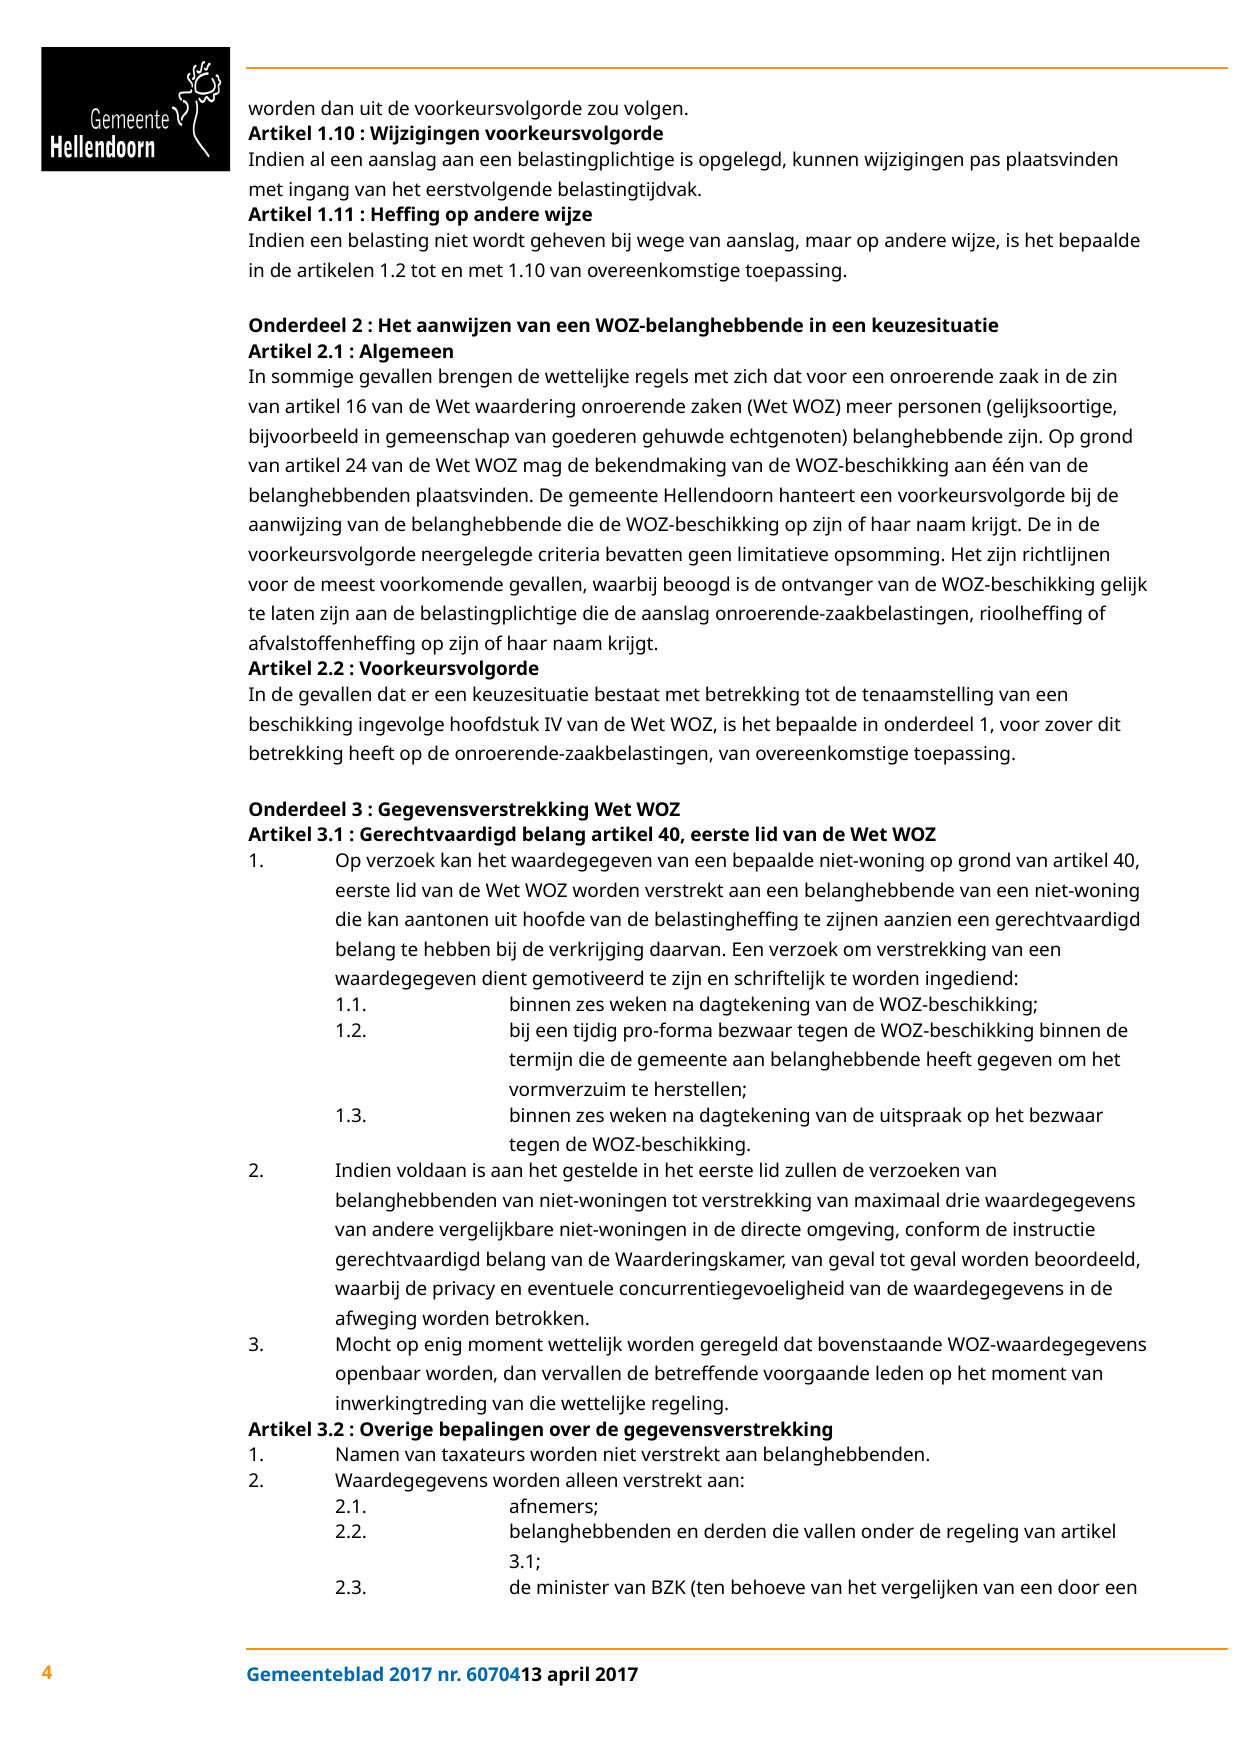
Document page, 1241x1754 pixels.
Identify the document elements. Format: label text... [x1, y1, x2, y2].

table_cell Artikel 3.2 : Overige bepalingen over de gegevensverstrekking [248, 1416, 1152, 1442]
table_cell Artikel 3.1 : Gerechtvaardigd belang artikel 40, eerste lid van de Wet WOZ [248, 822, 1152, 847]
table_cell belanghebbenden en derden die vallen onder de regeling van artikel 3.1; [509, 1519, 1152, 1574]
table_cell [248, 1519, 335, 1574]
table_cell In de gevallen dat er een keuzesituatie bestaat met betrekking tot de tenaamstelling van een beschikking ingevolge hoofdstuk IV van de Wet WOZ, is het bepaalde in onderdeel 1, voor zover dit betrekking heeft op de onroerende-zaakbelastingen, van overeenkomstige toepassing. [248, 681, 1152, 766]
table_cell [248, 991, 335, 1017]
table_cell 2. [248, 1157, 335, 1331]
table_cell Artikel 2.2 : Voorkeursvolgorde [248, 656, 1152, 681]
table_cell 2.1. [335, 1493, 509, 1519]
table_cell 2.3. [335, 1574, 509, 1600]
table_cell Onderdeel 2 : Het aanwijzen van een WOZ-belanghebbende in een keuzesituatie [248, 283, 1152, 338]
picture [41, 47, 231, 172]
table_cell [248, 1102, 335, 1157]
table_cell Indien al een aanslag aan een belastingplichtige is opgelegd, kunnen wijzigingen pas plaatsvinden met ingang van het eerstvolgende belastingtijdvak. [248, 146, 1152, 202]
table_cell binnen zes weken na dagtekening van de uitspraak op het bezwaar tegen de WOZ-beschikking. [509, 1102, 1152, 1157]
table_cell 2. [248, 1467, 335, 1493]
table_cell de minister van BZK (ten behoeve van het vergelijken van een door een [509, 1574, 1152, 1600]
table_cell [248, 1017, 335, 1102]
table_cell Op verzoek kan het waardegegeven van een bepaalde niet-woning op grond van artikel 40, eerste lid van de Wet WOZ worden verstrekt aan een belanghebbende van een niet-woning die kan aantonen uit hoofde van de belastingheffing te zijnen aanzien een gerechtvaardigd belang te hebben bij de verkrijging daarvan. Een verzoek om verstrekking van een waardegegeven dient gemotiveerd te zijn en schriftelijk te worden ingediend: [335, 847, 1152, 991]
table_cell afnemers; [509, 1493, 1152, 1519]
table_cell [248, 1574, 335, 1600]
table_cell worden dan uit de voorkeursvolgorde zou volgen. [248, 95, 1152, 121]
table_cell 2.2. [335, 1519, 509, 1574]
table_cell Waardegegevens worden alleen verstrekt aan: [335, 1467, 1152, 1493]
table_cell [248, 1493, 335, 1519]
table_cell bij een tijdig pro-forma bezwaar tegen de WOZ-beschikking binnen de termijn die de gemeente aan belanghebbende heeft gegeven om het vormverzuim te herstellen; [509, 1017, 1152, 1102]
table_cell 1.3. [335, 1102, 509, 1157]
table_cell 1.1. [335, 991, 509, 1017]
table_cell In sommige gevallen brengen de wettelijke regels met zich dat voor een onroerende zaak in de zin van artikel 16 van de Wet waardering onroerende zaken (Wet WOZ) meer personen (gelijksoortige, bijvoorbeeld in gemeenschap van goederen gehuwde echtgenoten) belanghebbende zijn. Op grond van artikel 24 van de Wet WOZ mag de bekendmaking van de WOZ-beschikking aan één van de belanghebbenden plaatsvinden. De gemeente Hellendoorn hanteert een voorkeursvolgorde bij de aanwijzing van de belanghebbende die de WOZ-beschikking op zijn of haar naam krijgt. De in de voorkeursvolgorde neergelegde criteria bevatten geen limitatieve opsomming. Het zijn richtlijnen voor de meest voorkomende gevallen, waarbij beoogd is de ontvanger van de WOZ-beschikking gelijk te laten zijn aan de belastingplichtige die de aanslag onroerende-zaakbelastingen, rioolheffing of afvalstoffenheffing op zijn of haar naam krijgt. [248, 364, 1152, 656]
table_cell Artikel 2.1 : Algemeen [248, 338, 1152, 364]
table_cell Namen van taxateurs worden niet verstrekt aan belanghebbenden. [335, 1442, 1152, 1467]
table_cell Artikel 1.11 : Heffing op andere wijze [248, 202, 1152, 227]
table_cell Indien een belasting niet wordt geheven bij wege van aanslag, maar op andere wijze, is het bepaalde in de artikelen 1.2 tot en met 1.10 van overeenkomstige toepassing. [248, 227, 1152, 283]
table_cell 1. [248, 847, 335, 991]
table_cell 1.2. [335, 1017, 509, 1102]
table_cell Artikel 1.10 : Wijzigingen voorkeursvolgorde [248, 121, 1152, 146]
table_cell Onderdeel 3 : Gegevensverstrekking Wet WOZ [248, 766, 1152, 822]
table_cell Indien voldaan is aan het gestelde in het eerste lid zullen de verzoeken van belanghebbenden van niet-woningen tot verstrekking van maximaal drie waardegegevens van andere vergelijkbare niet-woningen in de directe omgeving, conform de instructie gerechtvaardigd belang van de Waarderingskamer, van geval tot geval worden beoordeeld, waarbij de privacy en eventuele concurrentiegevoeligheid van de waardegegevens in de afweging worden betrokken. [335, 1157, 1152, 1331]
table_cell binnen zes weken na dagtekening van de WOZ-beschikking; [509, 991, 1152, 1017]
table_cell 1. [248, 1442, 335, 1467]
table_cell 3. [248, 1331, 335, 1416]
table_cell Mocht op enig moment wettelijk worden geregeld dat bovenstaande WOZ-waardegegevens openbaar worden, dan vervallen de betreffende voorgaande leden op het moment van inwerkingtreding van die wettelijke regeling. [335, 1331, 1152, 1416]
